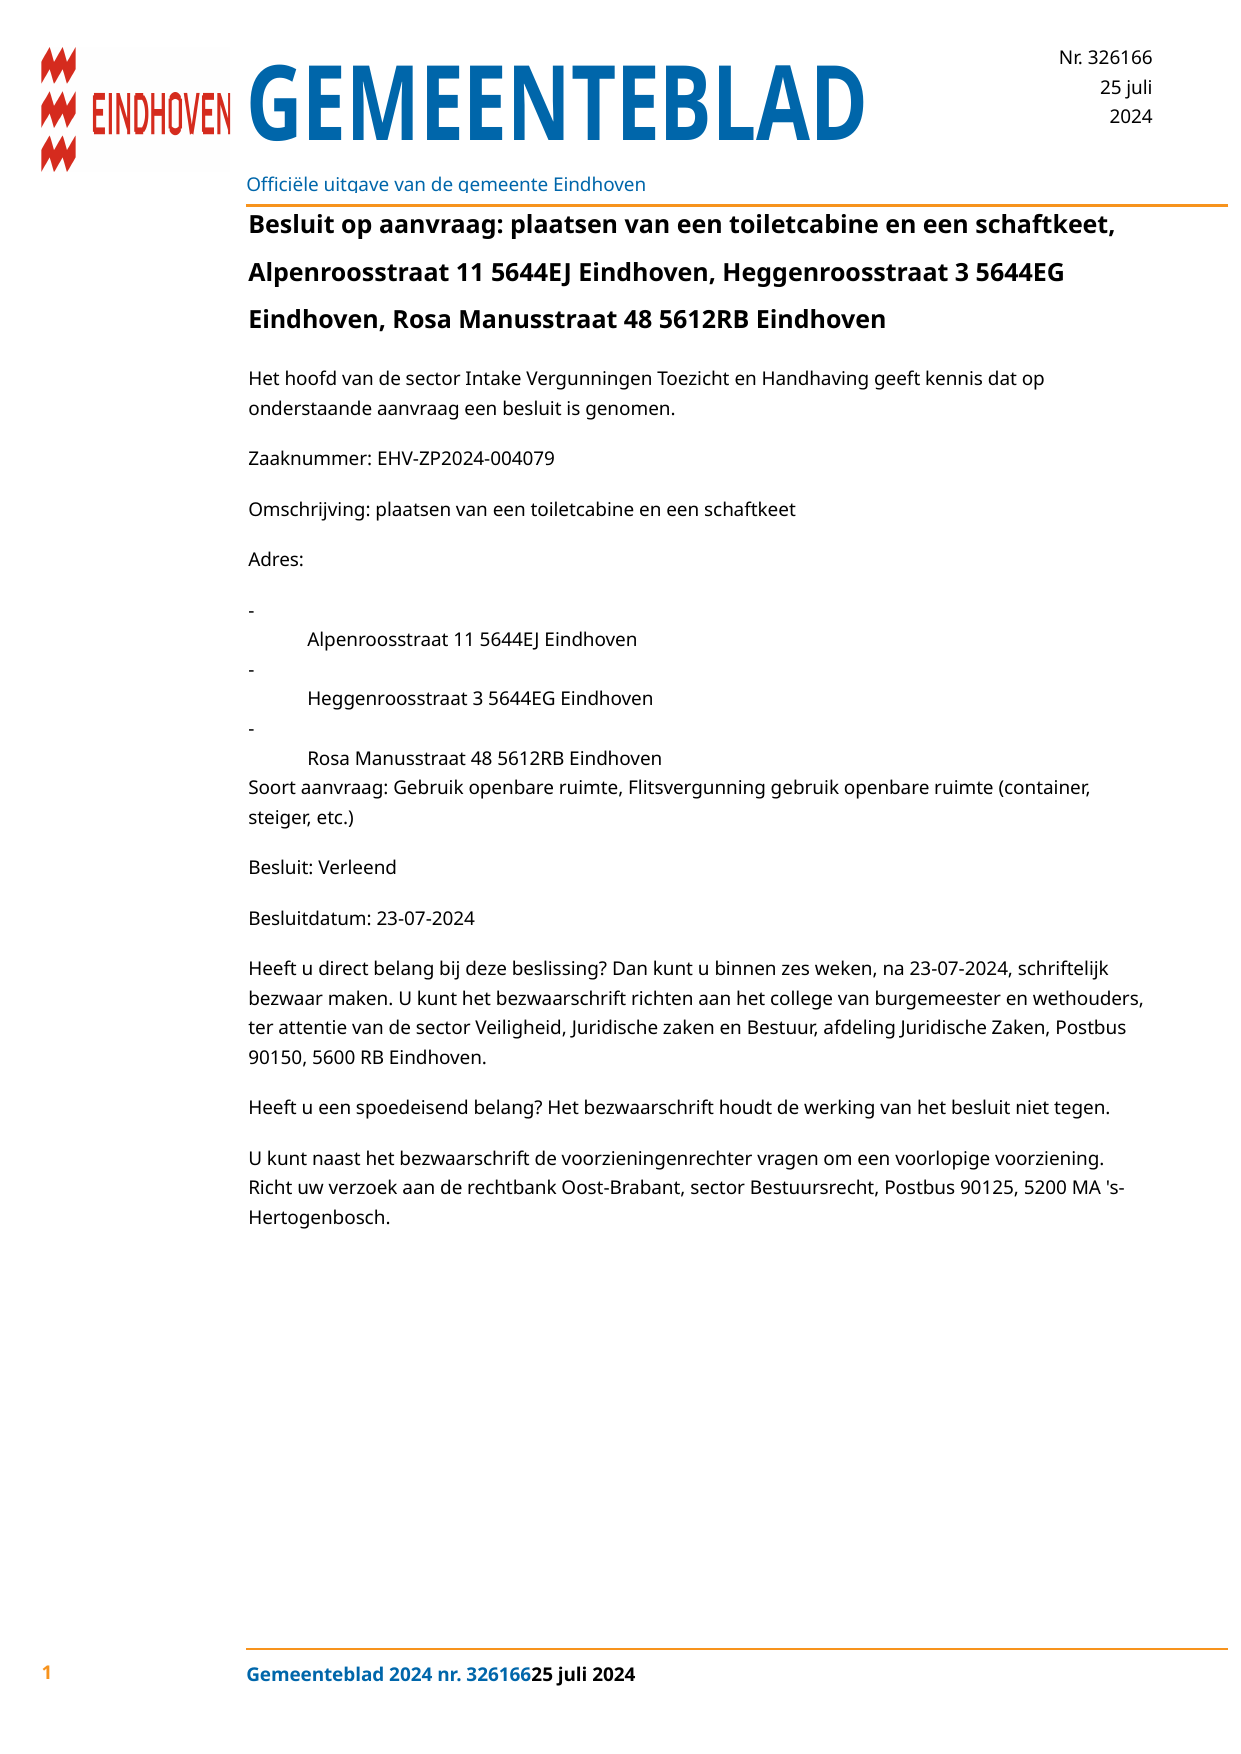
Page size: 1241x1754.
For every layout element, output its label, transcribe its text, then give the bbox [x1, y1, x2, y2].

text Heeft u een spoedeisend belang? Het bezwaarschrift houdt de werking van het besluit niet tegen. [248, 1094, 1152, 1120]
text Omschrijving: plaatsen van een toiletcabine en een schaftkeet [248, 496, 1152, 522]
text Soort aanvraag: Gebruik openbare ruimte, Flitsvergunning gebruik openbare ruimte (container, steiger, etc.) [248, 774, 1152, 829]
text Besluitdatum: 23-07-2024 [248, 905, 1152, 930]
list Heggenroosstraat 3 5644EG Eindhoven [248, 686, 1152, 711]
text Besluit op aanvraag: plaatsen van een toiletcabine en een schaftkeet, Alpenroosstraat 11 5644EJ Eindhoven, Heggenroosstraat 3 5644EG Eindhoven, Rosa Manusstraat 48 5612RB Eindhoven [248, 207, 1152, 336]
text U kunt naast het bezwaarschrift de voorzieningenrechter vragen om een voorlopige voorziening. Richt uw verzoek aan de rechtbank Oost-Brabant, sector Bestuursrecht, Postbus 90125, 5200 MA 's-Hertogenbosch. [248, 1145, 1152, 1229]
text Het hoofd van de sector Intake Vergunningen Toezicht en Handhaving geeft kennis dat op onderstaande aanvraag een besluit is genomen. [248, 366, 1152, 421]
text Adres: [248, 546, 1152, 572]
text Zaaknummer: EHV-ZP2024-004079 [248, 446, 1152, 471]
picture [41, 47, 231, 172]
list Rosa Manusstraat 48 5612RB Eindhoven [248, 745, 1152, 770]
text Heeft u direct belang bij deze beslissing? Dan kunt u binnen zes weken, na 23-07-2024, schriftelijk bezwaar maken. U kunt het bezwaarschrift richten aan het college van burgemeester en wethouders, ter attentie van de sector Veiligheid, Juridische zaken en Bestuur, afdeling Juridische Zaken, Postbus 90150, 5600 RB Eindhoven. [248, 955, 1152, 1069]
list Alpenroosstraat 11 5644EJ Eindhoven [248, 626, 1152, 652]
text Besluit: Verleend [248, 854, 1152, 880]
